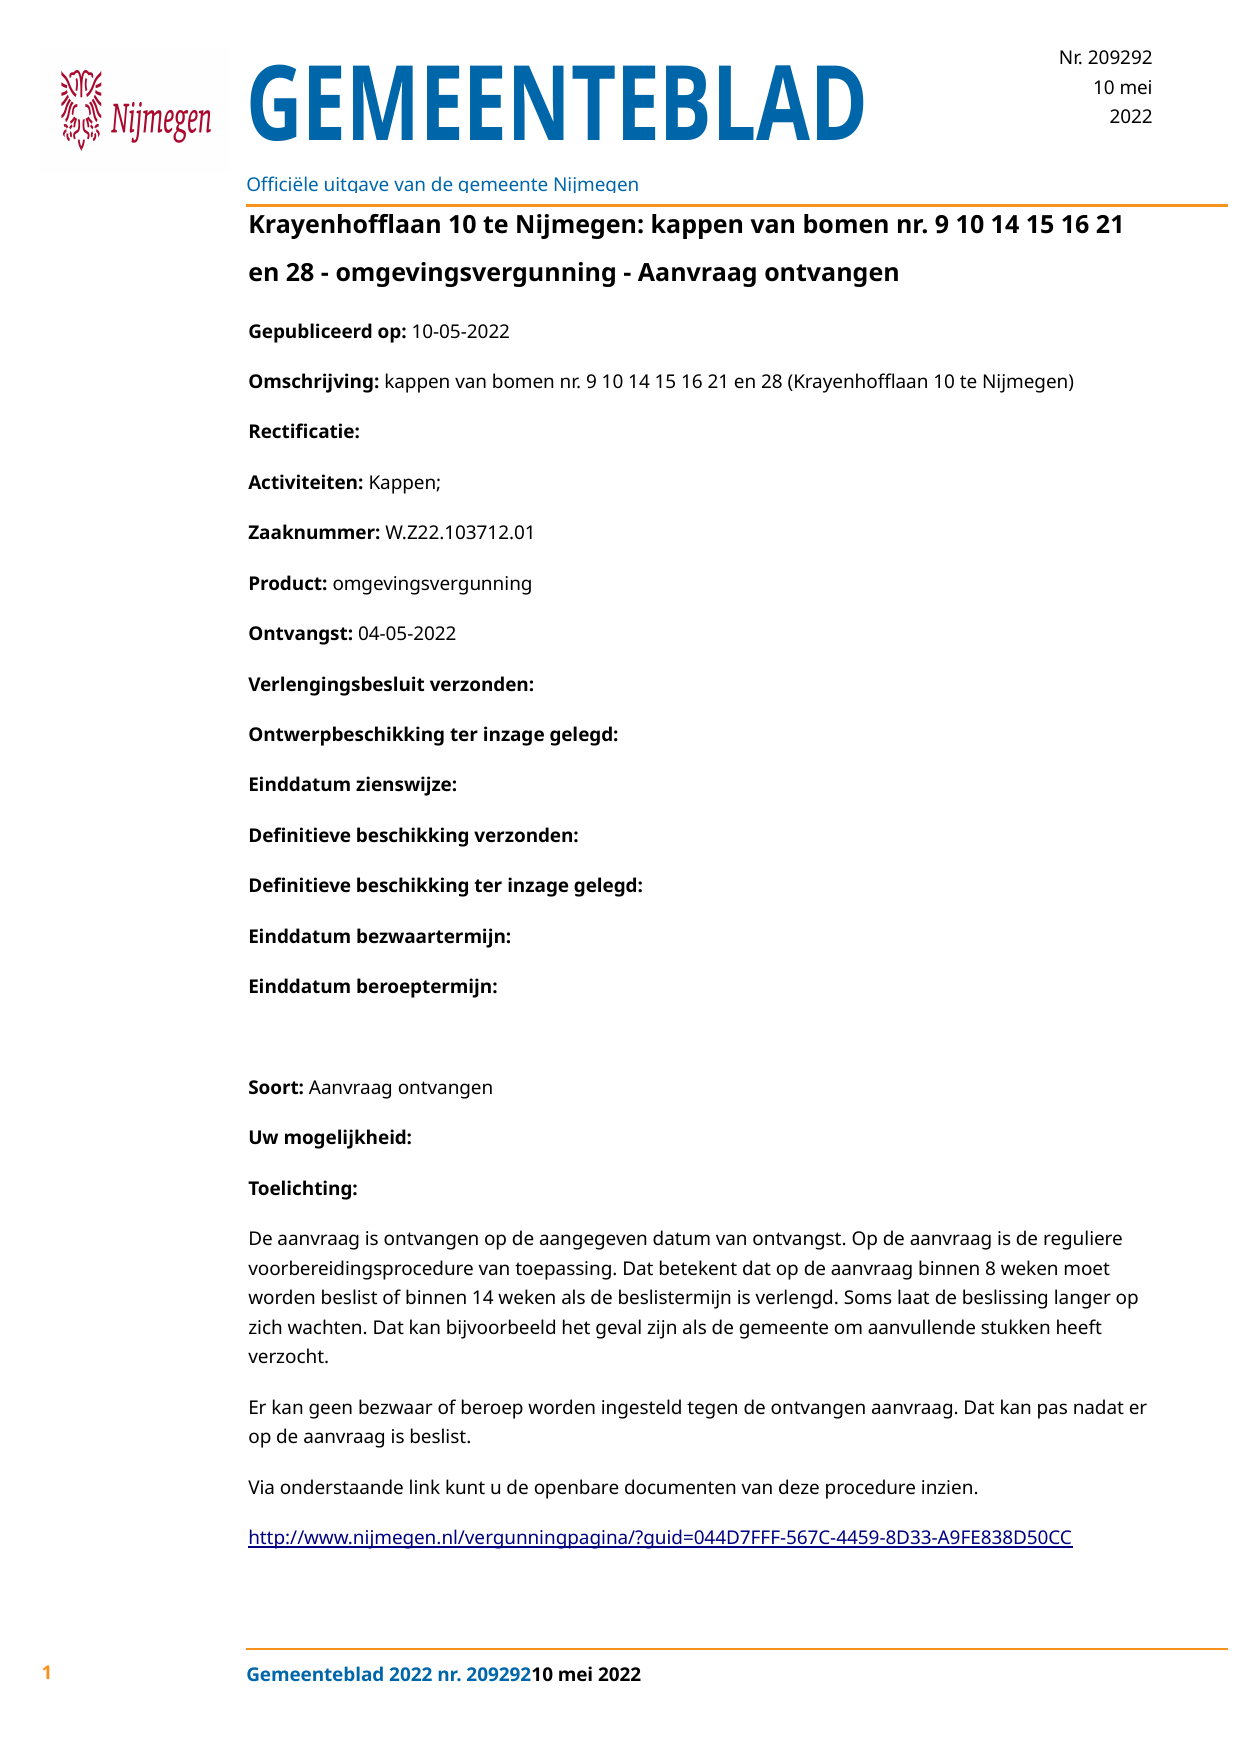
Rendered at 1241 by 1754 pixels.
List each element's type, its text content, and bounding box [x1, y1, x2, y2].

text De aanvraag is ontvangen op de aangegeven datum van ontvangst. Op de aanvraag is de reguliere voorbereidingsprocedure van toepassing. Dat betekent dat op de aanvraag binnen 8 weken moet worden beslist of binnen 14 weken als de beslistermijn is verlengd. Soms laat de beslissing langer op zich wachten. Dat kan bijvoorbeeld het geval zijn als de gemeente om aanvullende stukken heeft verzocht. [248, 1225, 1152, 1369]
text Einddatum beroeptermijn: [248, 973, 1152, 999]
text Activiteiten: Kappen; [248, 469, 1152, 495]
text Ontwerpbeschikking ter inzage gelegd: [248, 721, 1152, 747]
text http://www.nijmegen.nl/vergunningpagina/?guid=044D7FFF-567C-4459-8D33-A9FE838D50CC [248, 1524, 1152, 1550]
text Definitieve beschikking ter inzage gelegd: [248, 872, 1152, 898]
text Krayenhofflaan 10 te Nijmegen: kappen van bomen nr. 9 10 14 15 16 21 en 28 - omgevingsvergunning - Aanvraag ontvangen [248, 207, 1152, 288]
text Verlengingsbesluit verzonden: [248, 671, 1152, 697]
text Product: omgevingsvergunning [248, 570, 1152, 596]
text Rectificatie: [248, 419, 1152, 444]
text Einddatum bezwaartermijn: [248, 923, 1152, 949]
text Er kan geen bezwaar of beroep worden ingesteld tegen de ontvangen aanvraag. Dat kan pas nadat er op de aanvraag is beslist. [248, 1394, 1152, 1449]
text Zaaknummer: W.Z22.103712.01 [248, 519, 1152, 545]
text Via onderstaande link kunt u de openbare documenten van deze procedure inzien. [248, 1474, 1152, 1500]
text Soort: Aanvraag ontvangen [248, 1074, 1152, 1100]
text Einddatum zienswijze: [248, 772, 1152, 797]
text Ontvangst: 04-05-2022 [248, 620, 1152, 646]
text Omschrijving: kappen van bomen nr. 9 10 14 15 16 21 en 28 (Krayenhofflaan 10 te Nijmegen) [248, 368, 1152, 394]
text Definitieve beschikking verzonden: [248, 822, 1152, 848]
text Uw mogelijkheid: [248, 1124, 1152, 1150]
text Toelichting: [248, 1175, 1152, 1201]
picture [41, 47, 231, 172]
text Gepubliceerd op: 10-05-2022 [248, 318, 1152, 344]
